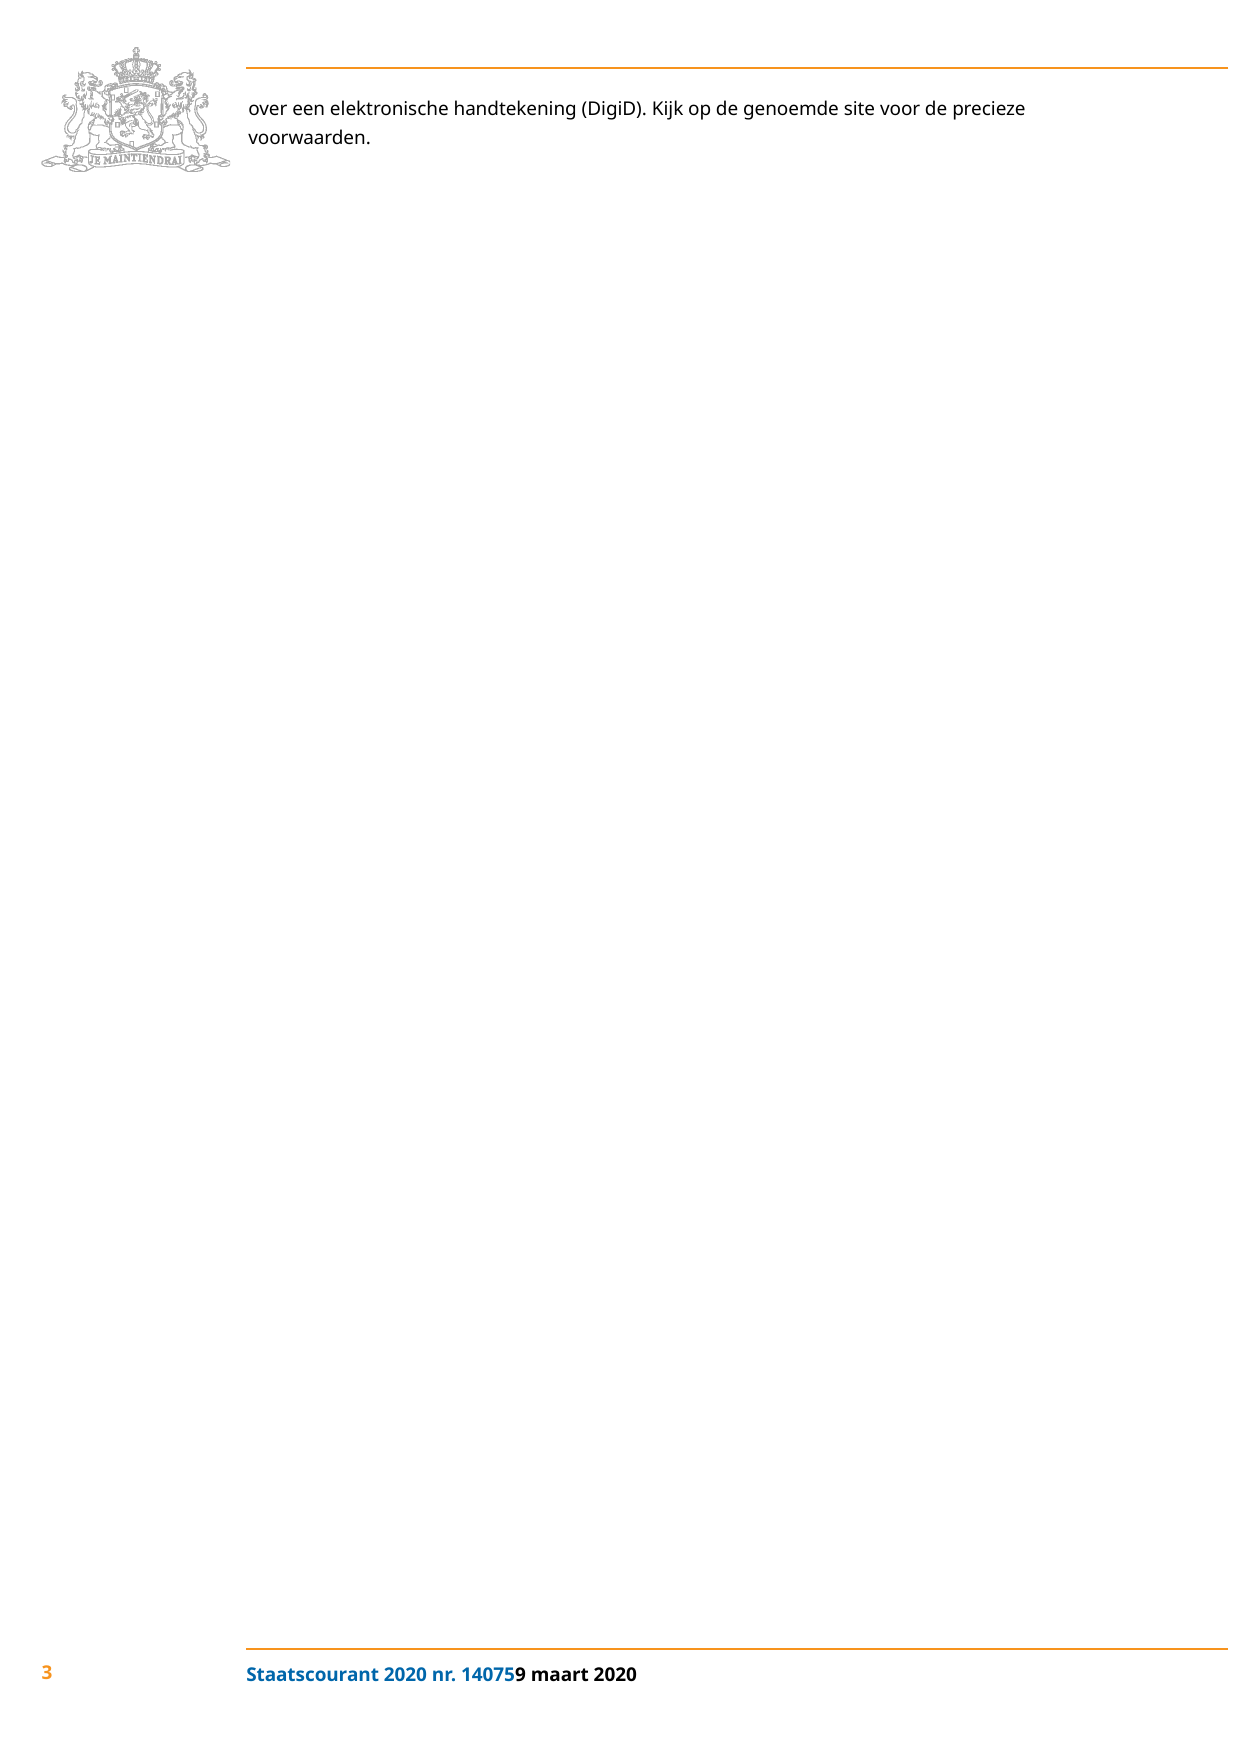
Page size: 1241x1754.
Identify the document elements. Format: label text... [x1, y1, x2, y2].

picture [41, 47, 231, 172]
text over een elektronische handtekening (DigiD). Kijk op de genoemde site voor de precieze voorwaarden. [248, 95, 1152, 150]
